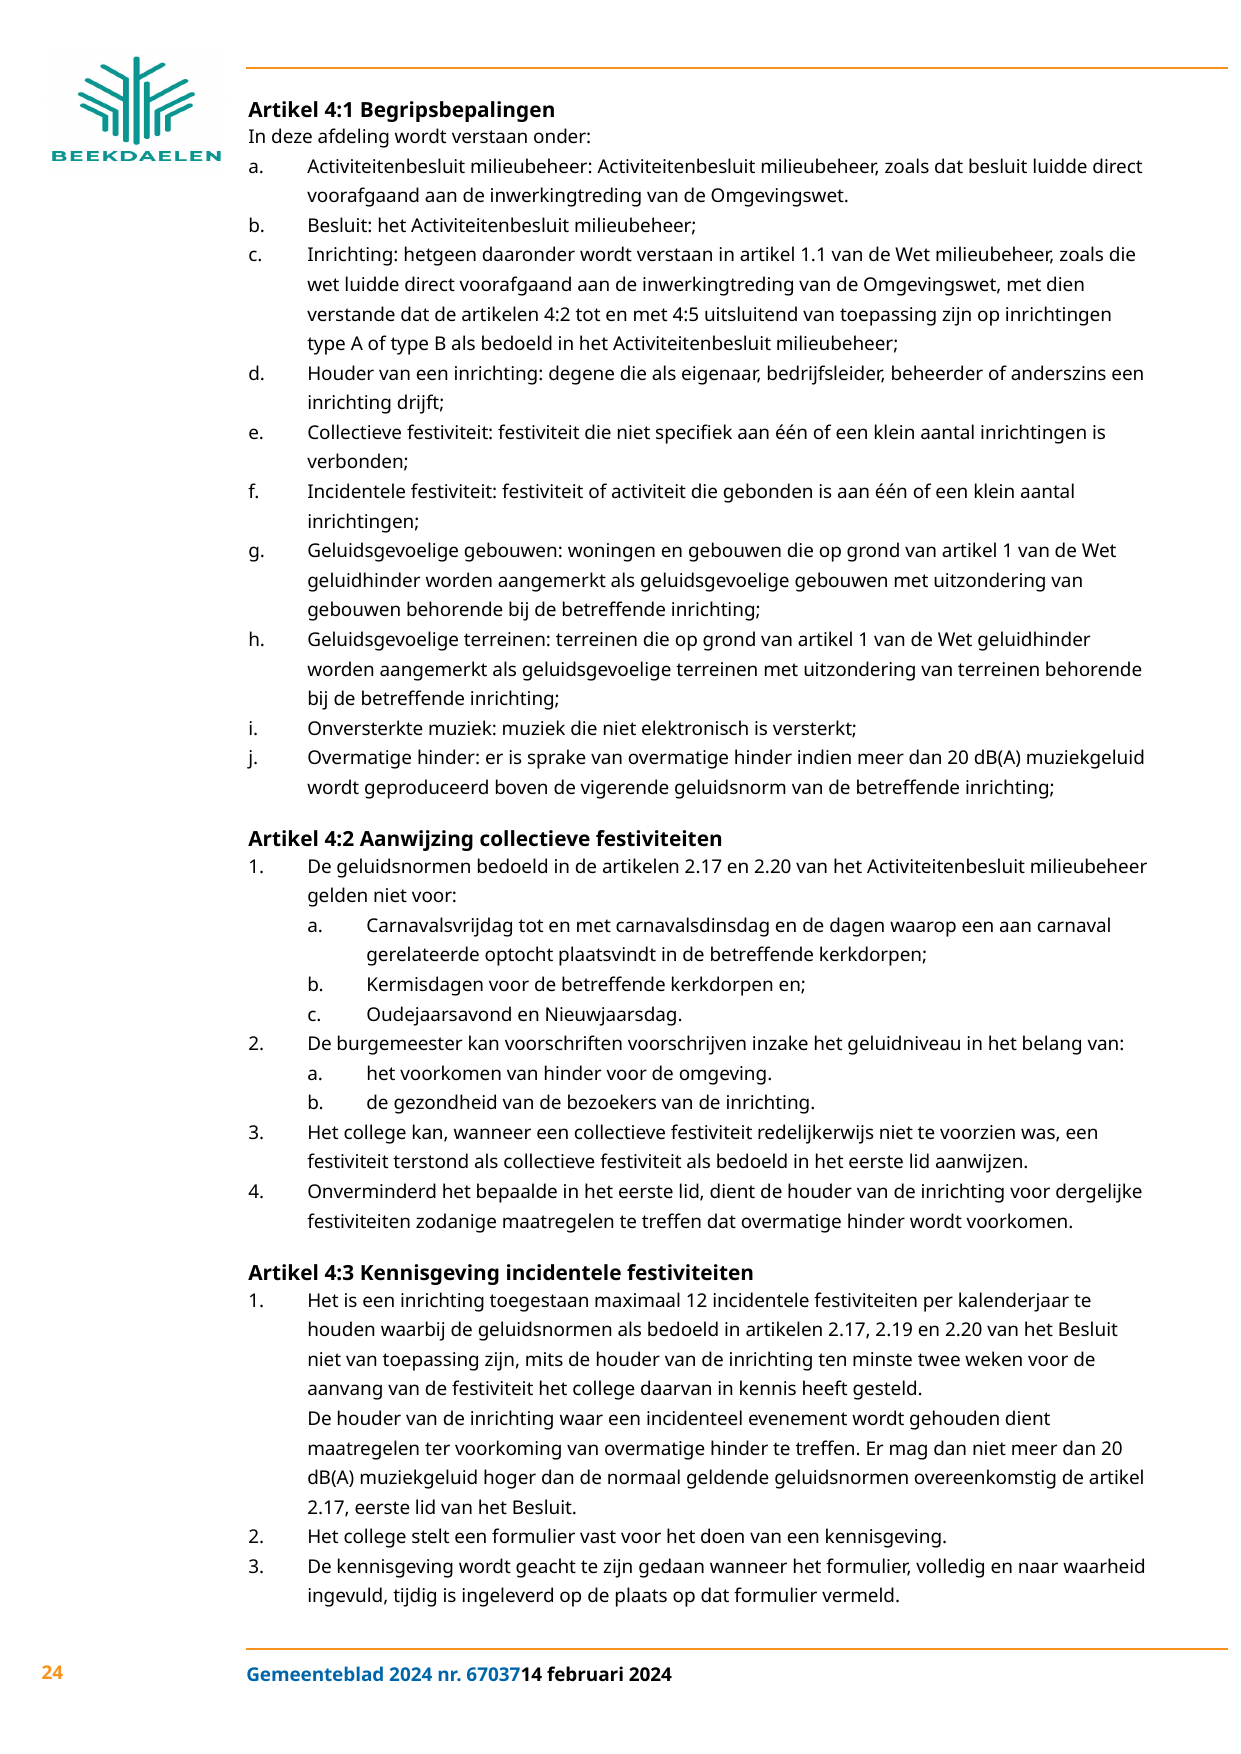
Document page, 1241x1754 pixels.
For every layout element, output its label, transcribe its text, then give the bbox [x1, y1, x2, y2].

text Artikel 4:2 Aanwijzing collectieve festiviteiten [248, 824, 1152, 853]
list Het college stelt een formulier vast voor het doen van een kennisgeving. [248, 1523, 1152, 1549]
list het voorkomen van hinder voor de omgeving. [307, 1060, 1152, 1086]
list Geluidsgevoelige terreinen: terreinen die op grond van artikel 1 van de Wet geluidhinder worden aangemerkt als geluidsgevoelige terreinen met uitzondering van terreinen behorende bij de betreffende inrichting; [248, 626, 1152, 711]
list Activiteitenbesluit milieubeheer: Activiteitenbesluit milieubeheer, zoals dat besluit luidde direct voorafgaand aan de inwerkingtreding van de Omgevingswet. [248, 153, 1152, 208]
picture [41, 47, 231, 172]
text Artikel 4:3 Kennisgeving incidentele festiviteiten [248, 1258, 1152, 1287]
list Incidentele festiviteit: festiviteit of activiteit die gebonden is aan één of een klein aantal inrichtingen; [248, 478, 1152, 533]
list de gezondheid van de bezoekers van de inrichting. [307, 1089, 1152, 1115]
text In deze afdeling wordt verstaan onder: [248, 123, 1152, 149]
list Besluit: het Activiteitenbesluit milieubeheer; [248, 212, 1152, 238]
list Onversterkte muziek: muziek die niet elektronisch is versterkt; [248, 715, 1152, 741]
list Het college kan, wanneer een collectieve festiviteit redelijkerwijs niet te voorzien was, een festiviteit terstond als collectieve festiviteit als bedoeld in het eerste lid aanwijzen. [248, 1119, 1152, 1174]
text Artikel 4:1 Begripsbepalingen [248, 95, 1152, 123]
list De geluidsnormen bedoeld in de artikelen 2.17 en 2.20 van het Activiteitenbesluit milieubeheer gelden niet voor: [248, 853, 1152, 908]
list Carnavalsvrijdag tot en met carnavalsdinsdag en de dagen waarop een aan carnaval gerelateerde optocht plaatsvindt in de betreffende kerkdorpen; [307, 912, 1152, 967]
list Onverminderd het bepaalde in het eerste lid, dient de houder van de inrichting voor dergelijke festiviteiten zodanige maatregelen te treffen dat overmatige hinder wordt voorkomen. [248, 1178, 1152, 1234]
list Inrichting: hetgeen daaronder wordt verstaan in artikel 1.1 van de Wet milieubeheer, zoals die wet luidde direct voorafgaand aan de inwerkingtreding van de Omgevingswet, met dien verstande dat de artikelen 4:2 tot en met 4:5 uitsluitend van toepassing zijn op inrichtingen type A of type B als bedoeld in het Activiteitenbesluit milieubeheer; [248, 242, 1152, 356]
list Geluidsgevoelige gebouwen: woningen en gebouwen die op grond van artikel 1 van de Wet geluidhinder worden aangemerkt als geluidsgevoelige gebouwen met uitzondering van gebouwen behorende bij de betreffende inrichting; [248, 537, 1152, 622]
list De houder van de inrichting waar een incidenteel evenement wordt gehouden dient maatregelen ter voorkoming van overmatige hinder te treffen. Er mag dan niet meer dan 20 dB(A) muziekgeluid hoger dan de normaal geldende geluidsnormen overeenkomstig de artikel 2.17, eerste lid van het Besluit. [248, 1405, 1152, 1519]
list Collectieve festiviteit: festiviteit die niet specifiek aan één of een klein aantal inrichtingen is verbonden; [248, 419, 1152, 474]
list Overmatige hinder: er is sprake van overmatige hinder indien meer dan 20 dB(A) muziekgeluid wordt geproduceerd boven de vigerende geluidsnorm van de betreffende inrichting; [248, 744, 1152, 800]
list Houder van een inrichting: degene die als eigenaar, bedrijfsleider, beheerder of anderszins een inrichting drijft; [248, 360, 1152, 415]
list Het is een inrichting toegestaan maximaal 12 incidentele festiviteiten per kalenderjaar te houden waarbij de geluidsnormen als bedoeld in artikelen 2.17, 2.19 en 2.20 van het Besluit niet van toepassing zijn, mits de houder van de inrichting ten minste twee weken voor de aanvang van de festiviteit het college daarvan in kennis heeft gesteld. [248, 1287, 1152, 1401]
list De kennisgeving wordt geacht te zijn gedaan wanneer het formulier, volledig en naar waarheid ingevuld, tijdig is ingeleverd op de plaats op dat formulier vermeld. [248, 1553, 1152, 1608]
list Kermisdagen voor de betreffende kerkdorpen en; [307, 971, 1152, 997]
list De burgemeester kan voorschriften voorschrijven inzake het geluidniveau in het belang van: [248, 1030, 1152, 1056]
list Oudejaarsavond en Nieuwjaarsdag. [307, 1001, 1152, 1027]
